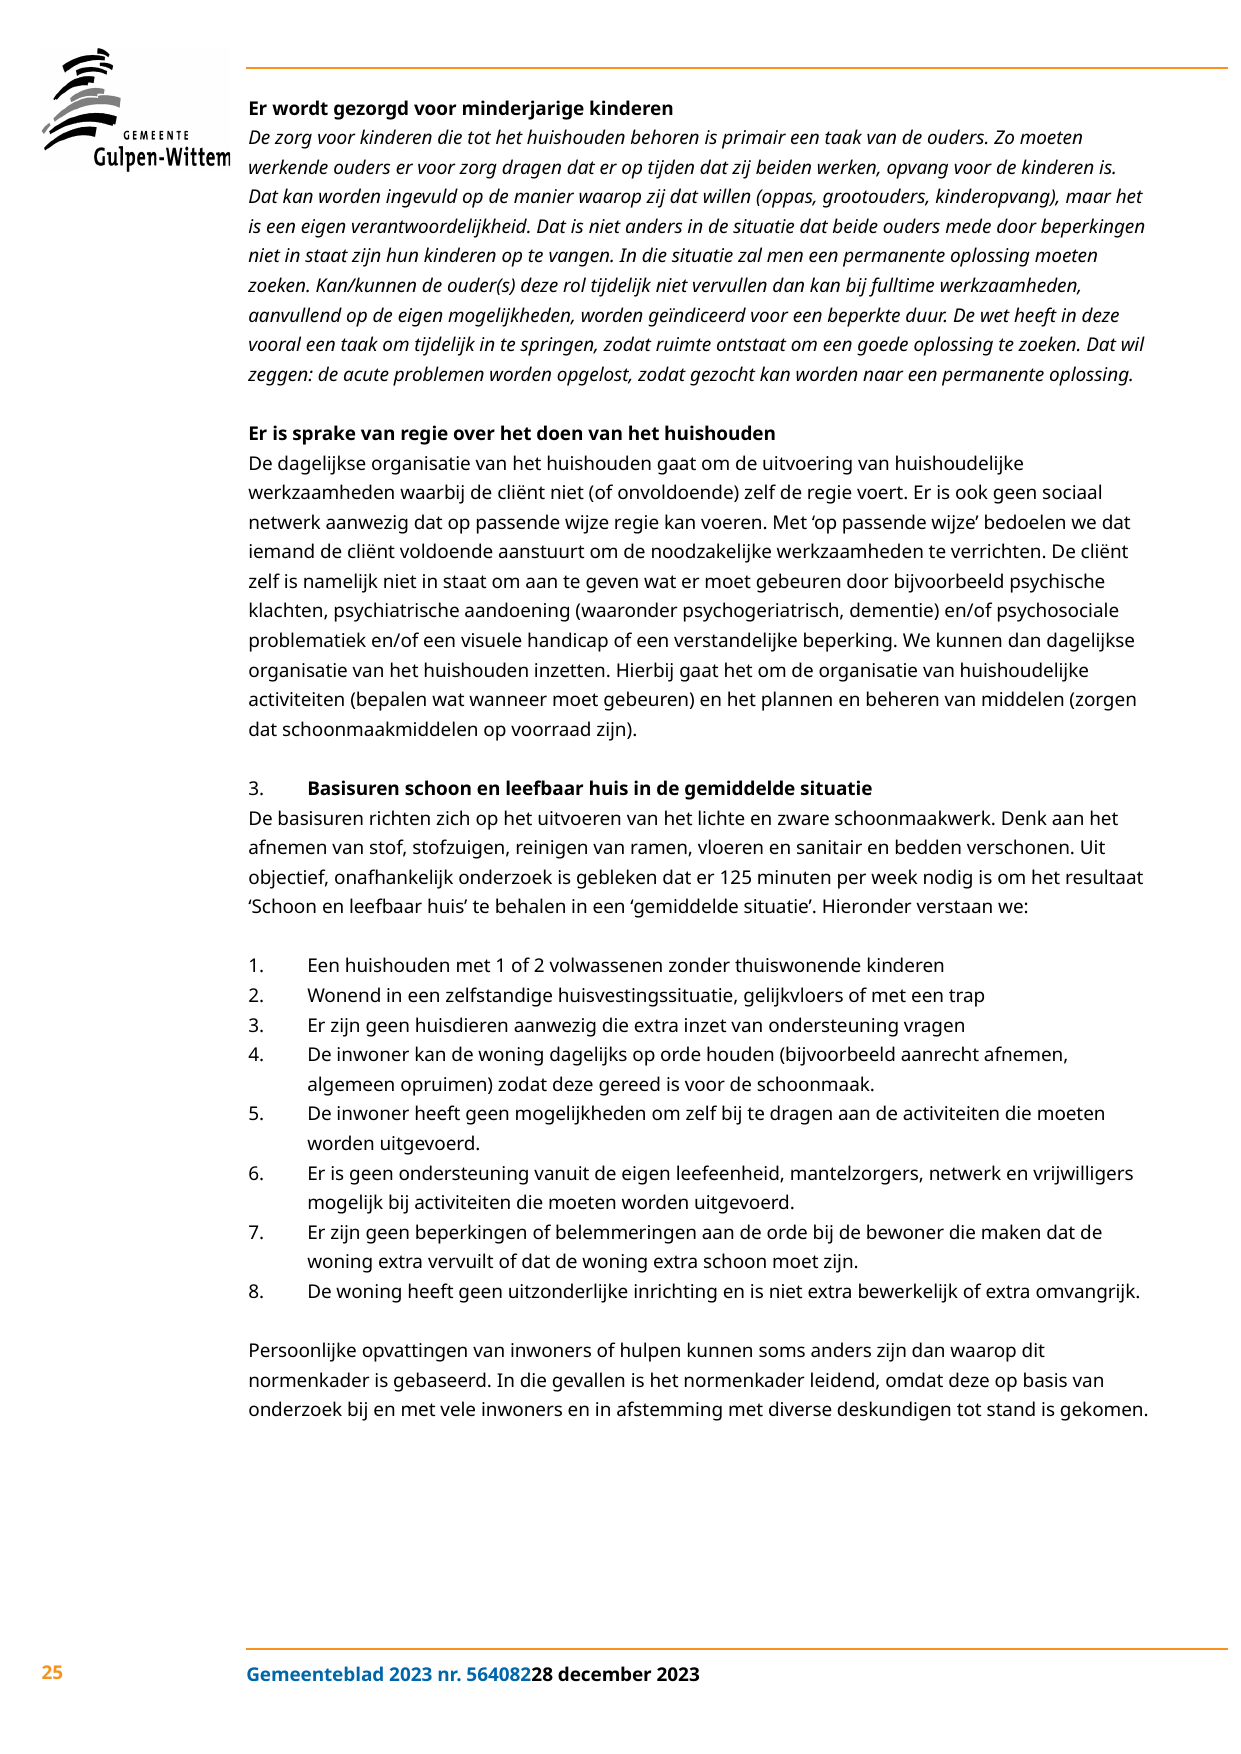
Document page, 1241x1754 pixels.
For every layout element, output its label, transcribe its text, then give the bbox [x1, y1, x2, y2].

list De inwoner kan de woning dagelijks op orde houden (bijvoorbeeld aanrecht afnemen, algemeen opruimen) zodat deze gereed is voor de schoonmaak. [248, 1041, 1152, 1097]
list Er zijn geen huisdieren aanwezig die extra inzet van ondersteuning vragen [248, 1012, 1152, 1038]
list Een huishouden met 1 of 2 volwassenen zonder thuiswonende kinderen [248, 953, 1152, 978]
text Er is sprake van regie over het doen van het huishouden [248, 420, 1152, 446]
text Er wordt gezorgd voor minderjarige kinderen [248, 95, 1152, 121]
text Persoonlijke opvattingen van inwoners of hulpen kunnen soms anders zijn dan waarop dit normenkader is gebaseerd. In die gevallen is het normenkader leidend, omdat deze op basis van onderzoek bij en met vele inwoners en in afstemming met diverse deskundigen tot stand is gekomen. [248, 1337, 1152, 1422]
text De basisuren richten zich op het uitvoeren van het lichte en zware schoonmaakwerk. Denk aan het afnemen van stof, stofzuigen, reinigen van ramen, vloeren en sanitair en bedden verschonen. Uit objectief, onafhankelijk onderzoek is gebleken dat er 125 minuten per week nodig is om het resultaat ‘Schoon en leefbaar huis’ te behalen in een ‘gemiddelde situatie’. Hieronder verstaan we: [248, 805, 1152, 919]
picture [41, 47, 231, 172]
text De zorg voor kinderen die tot het huishouden behoren is primair een taak van de ouders. Zo moeten werkende ouders er voor zorg dragen dat er op tijden dat zij beiden werken, opvang voor de kinderen is. Dat kan worden ingevuld op de manier waarop zij dat willen (oppas, grootouders, kinderopvang), maar het is een eigen verantwoordelijkheid. Dat is niet anders in de situatie dat beide ouders mede door beperkingen niet in staat zijn hun kinderen op te vangen. In die situatie zal men een permanente oplossing moeten zoeken. Kan/kunnen de ouder(s) deze rol tijdelijk niet vervullen dan kan bij fulltime werkzaamheden, aanvullend op de eigen mogelijkheden, worden geïndiceerd voor een beperkte duur. De wet heeft in deze vooral een taak om tijdelijk in te springen, zodat ruimte ontstaat om een goede oplossing te zoeken. Dat wil zeggen: de acute problemen worden opgelost, zodat gezocht kan worden naar een permanente oplossing. [248, 124, 1152, 387]
text De dagelijkse organisatie van het huishouden gaat om de uitvoering van huishoudelijke werkzaamheden waarbij de cliënt niet (of onvoldoende) zelf de regie voert. Er is ook geen sociaal netwerk aanwezig dat op passende wijze regie kan voeren. Met ‘op passende wijze’ bedoelen we dat iemand de cliënt voldoende aanstuurt om de noodzakelijke werkzaamheden te verrichten. De cliënt zelf is namelijk niet in staat om aan te geven wat er moet gebeuren door bijvoorbeeld psychische klachten, psychiatrische aandoening (waaronder psychogeriatrisch, dementie) en/of psychosociale problematiek en/of een visuele handicap of een verstandelijke beperking. We kunnen dan dagelijkse organisatie van het huishouden inzetten. Hierbij gaat het om de organisatie van huishoudelijke activiteiten (bepalen wat wanneer moet gebeuren) en het plannen en beheren van middelen (zorgen dat schoonmaakmiddelen op voorraad zijn). [248, 450, 1152, 742]
list Er is geen ondersteuning vanuit de eigen leefeenheid, mantelzorgers, netwerk en vrijwilligers mogelijk bij activiteiten die moeten worden uitgevoerd. [248, 1160, 1152, 1215]
list Wonend in een zelfstandige huisvestingssituatie, gelijkvloers of met een trap [248, 982, 1152, 1008]
list Er zijn geen beperkingen of belemmeringen aan de orde bij de bewoner die maken dat de woning extra vervuilt of dat de woning extra schoon moet zijn. [248, 1219, 1152, 1274]
list De woning heeft geen uitzonderlijke inrichting en is niet extra bewerkelijk of extra omvangrijk. [248, 1278, 1152, 1304]
list Basisuren schoon en leefbaar huis in de gemiddelde situatie [248, 775, 1152, 801]
list De inwoner heeft geen mogelijkheden om zelf bij te dragen aan de activiteiten die moeten worden uitgevoerd. [248, 1101, 1152, 1156]
